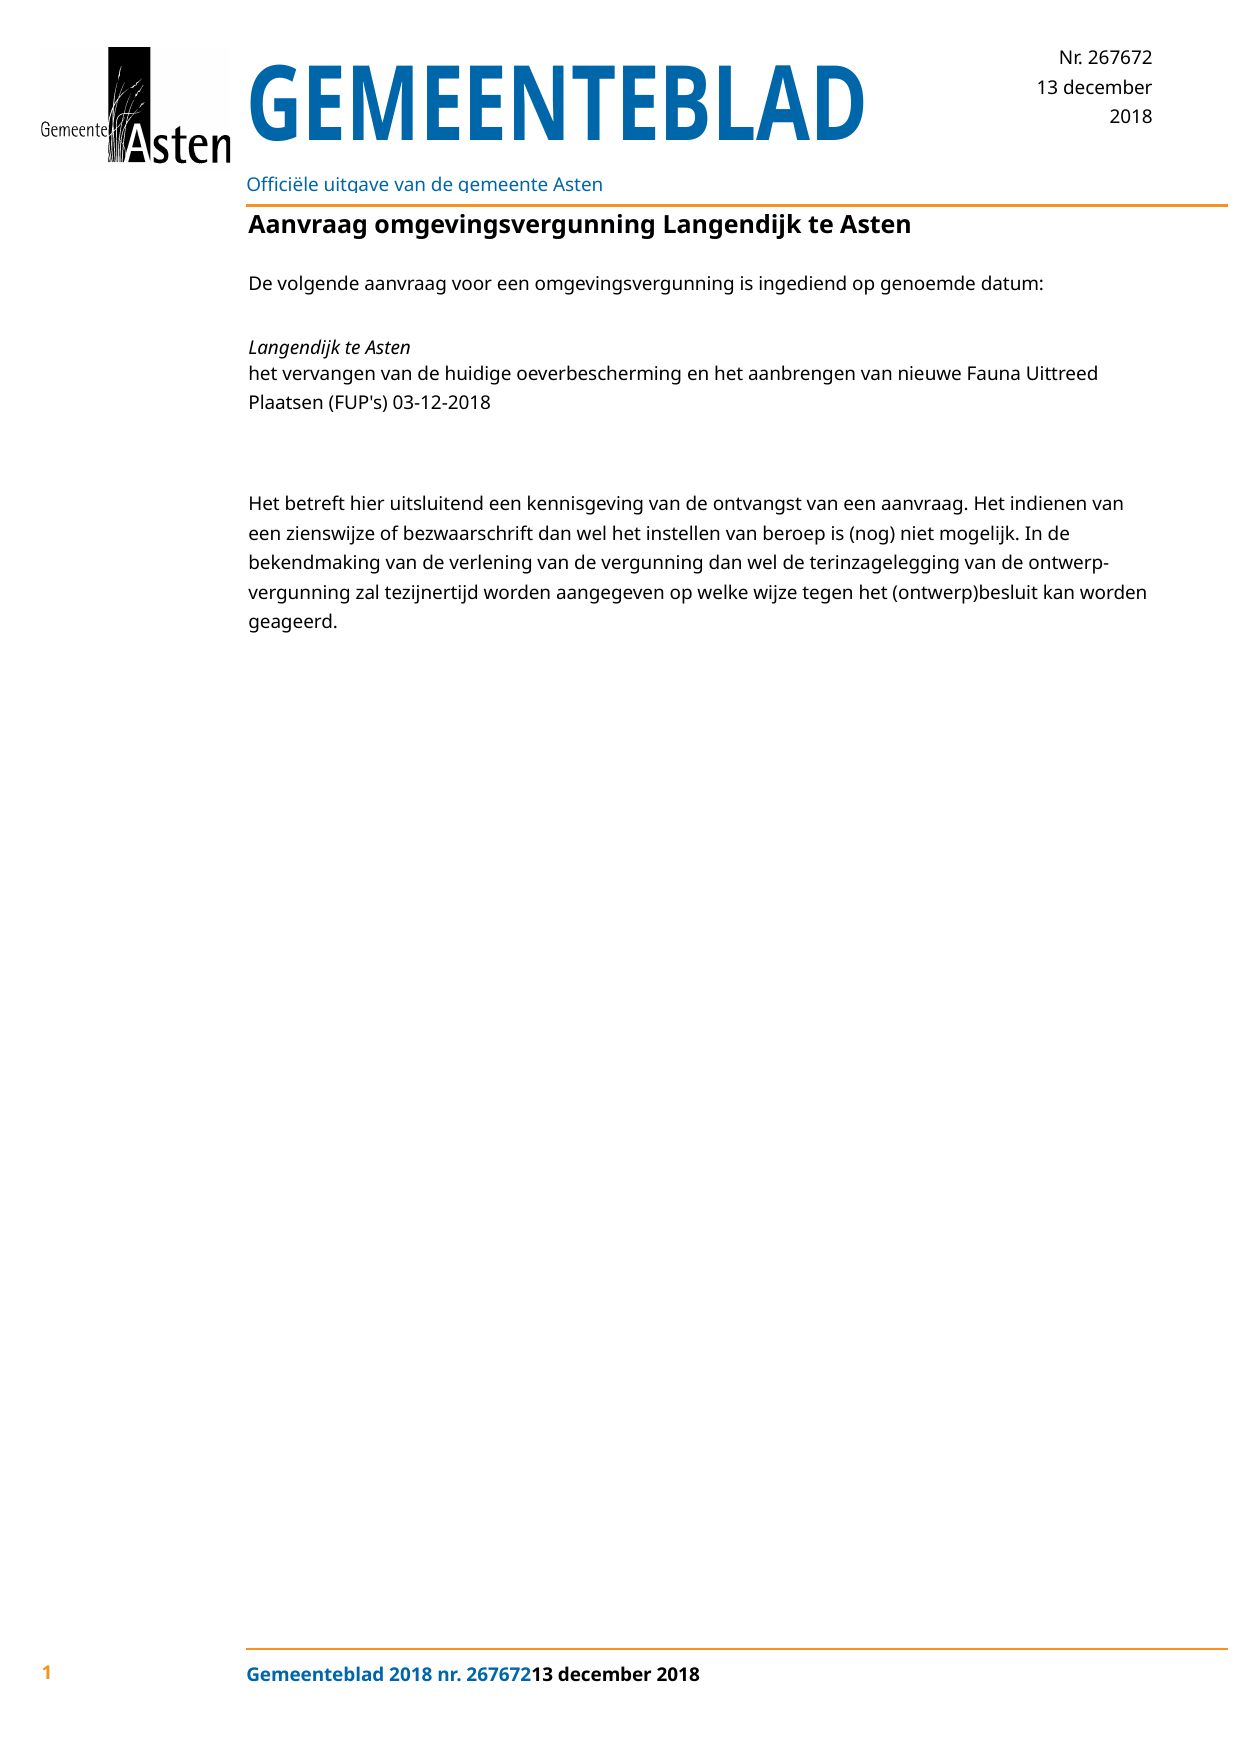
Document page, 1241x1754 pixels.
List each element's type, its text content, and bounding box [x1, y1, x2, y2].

picture [41, 47, 231, 172]
text De volgende aanvraag voor een omgevingsvergunning is ingediend op genoemde datum: [248, 270, 1152, 296]
text Langendijk te Asten [248, 334, 1152, 360]
text Aanvraag omgevingsvergunning Langendijk te Asten [248, 207, 1152, 241]
text Het betreft hier uitsluitend een kennisgeving van de ontvangst van een aanvraag. Het indienen van een zienswijze of bezwaarschrift dan wel het instellen van beroep is (nog) niet mogelijk. In de bekendmaking van de verlening van de vergunning dan wel de terinzagelegging van de ontwerp-vergunning zal tezijnertijd worden aangegeven op welke wijze tegen het (ontwerp)besluit kan worden geageerd. [248, 490, 1152, 634]
text het vervangen van de huidige oeverbescherming en het aanbrengen van nieuwe Fauna Uittreed Plaatsen (FUP's) 03-12-2018 [248, 360, 1152, 415]
